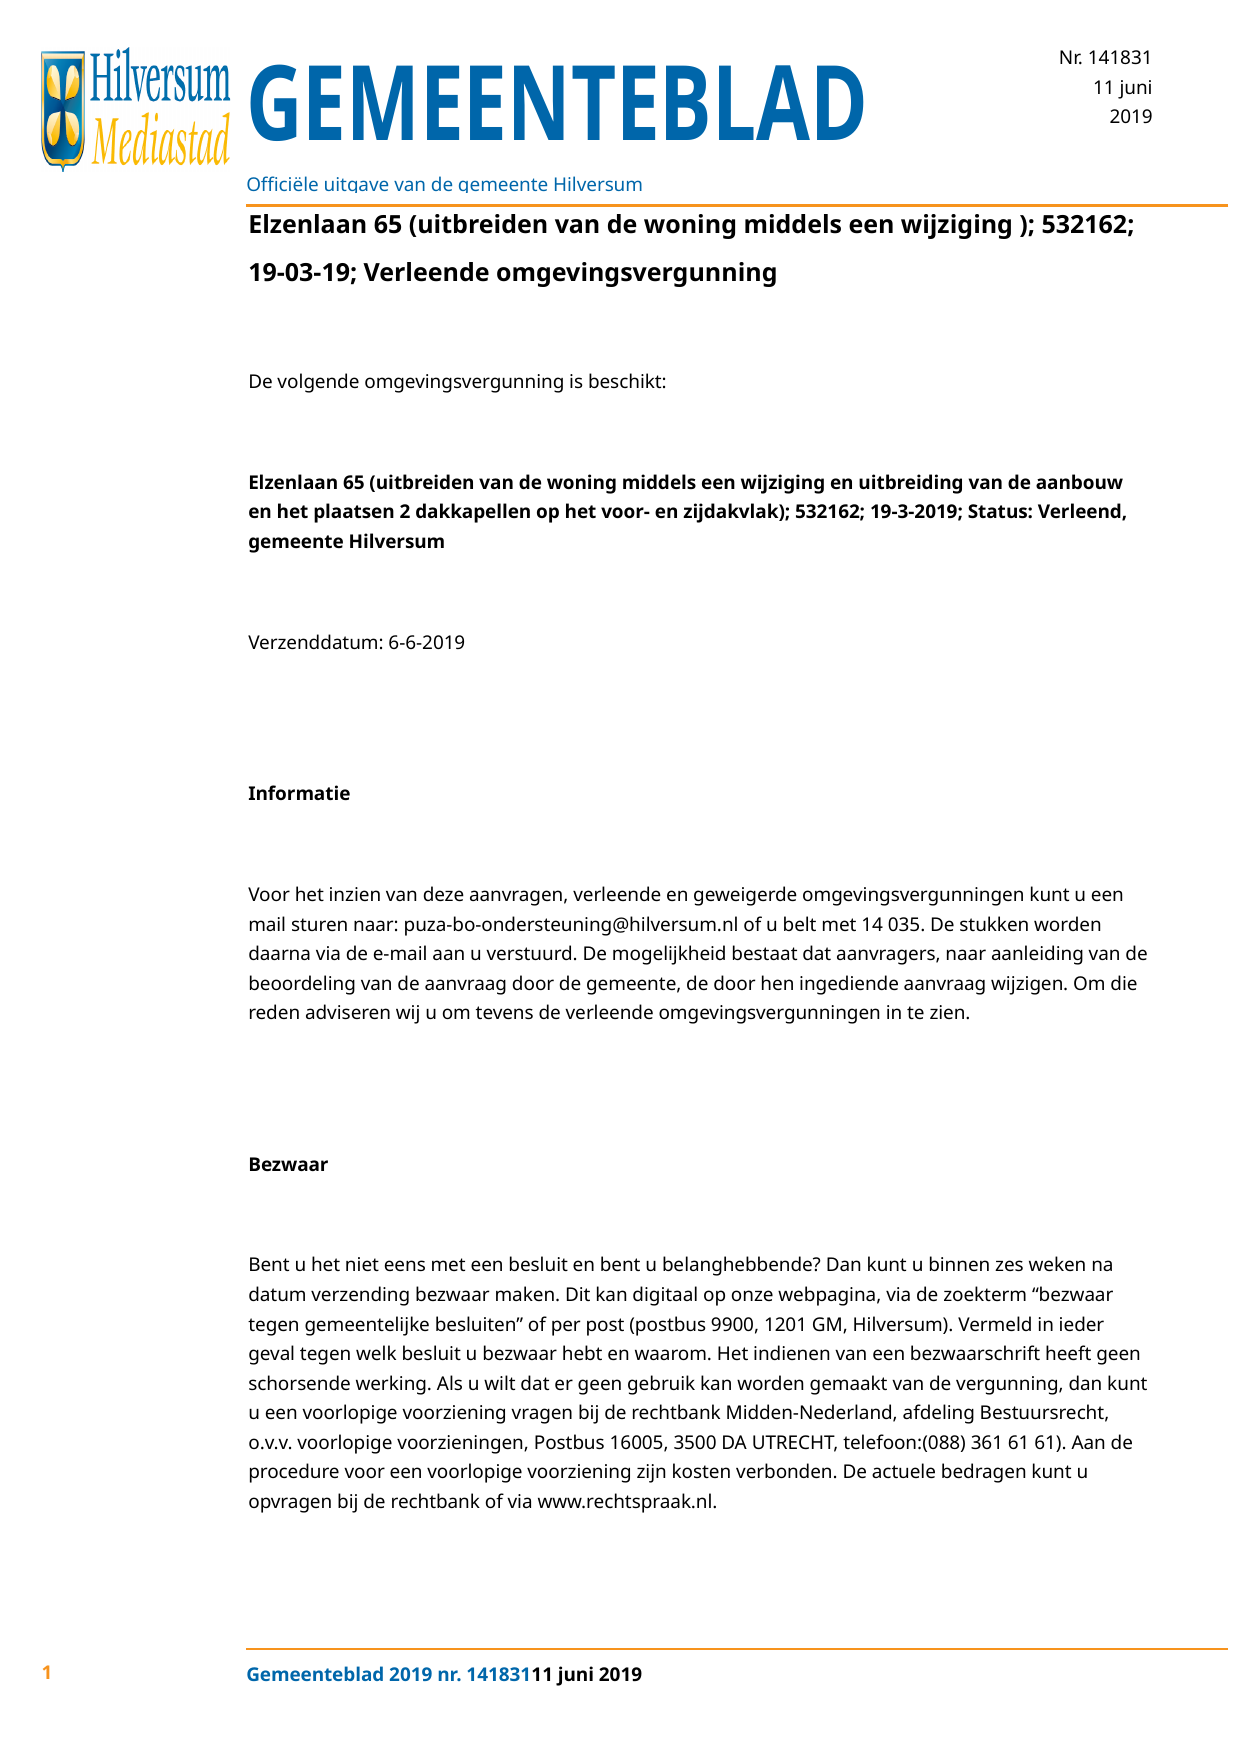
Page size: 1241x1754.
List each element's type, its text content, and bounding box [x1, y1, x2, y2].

picture [41, 47, 231, 172]
text Informatie [248, 780, 1152, 806]
text Bezwaar [248, 1151, 1152, 1177]
text Verzenddatum: 6-6-2019 [248, 629, 1152, 655]
text Voor het inzien van deze aanvragen, verleende en geweigerde omgevingsvergunningen kunt u een mail sturen naar: puza-bo-ondersteuning@hilversum.nl of u belt met 14 035. De stukken worden daarna via de e-mail aan u verstuurd. De mogelijkheid bestaat dat aanvragers, naar aanleiding van de beoordeling van de aanvraag door de gemeente, de door hen ingediende aanvraag wijzigen. Om die reden adviseren wij u om tevens de verleende omgevingsvergunningen in te zien. [248, 881, 1152, 1025]
text Elzenlaan 65 (uitbreiden van de woning middels een wijziging ); 532162; 19-03-19; Verleende omgevingsvergunning [248, 207, 1152, 288]
text Elzenlaan 65 (uitbreiden van de woning middels een wijziging en uitbreiding van de aanbouw en het plaatsen 2 dakkapellen op het voor- en zijdakvlak); 532162; 19-3-2019; Status: Verleend, gemeente Hilversum [248, 469, 1152, 554]
text Bent u het niet eens met een besluit en bent u belanghebbende? Dan kunt u binnen zes weken na datum verzending bezwaar maken. Dit kan digitaal op onze webpagina, via de zoekterm “bezwaar tegen gemeentelijke besluiten” of per post (postbus 9900, 1201 GM, Hilversum). Vermeld in ieder geval tegen welk besluit u bezwaar hebt en waarom. Het indienen van een bezwaarschrift heeft geen schorsende werking. Als u wilt dat er geen gebruik kan worden gemaakt van de vergunning, dan kunt u een voorlopige voorziening vragen bij de rechtbank Midden-Nederland, afdeling Bestuursrecht, o.v.v. voorlopige voorzieningen, Postbus 16005, 3500 DA UTRECHT, telefoon:(088) 361 61 61). Aan de procedure voor een voorlopige voorziening zijn kosten verbonden. De actuele bedragen kunt u opvragen bij de rechtbank of via www.rechtspraak.nl. [248, 1252, 1152, 1514]
text De volgende omgevingsvergunning is beschikt: [248, 368, 1152, 394]
